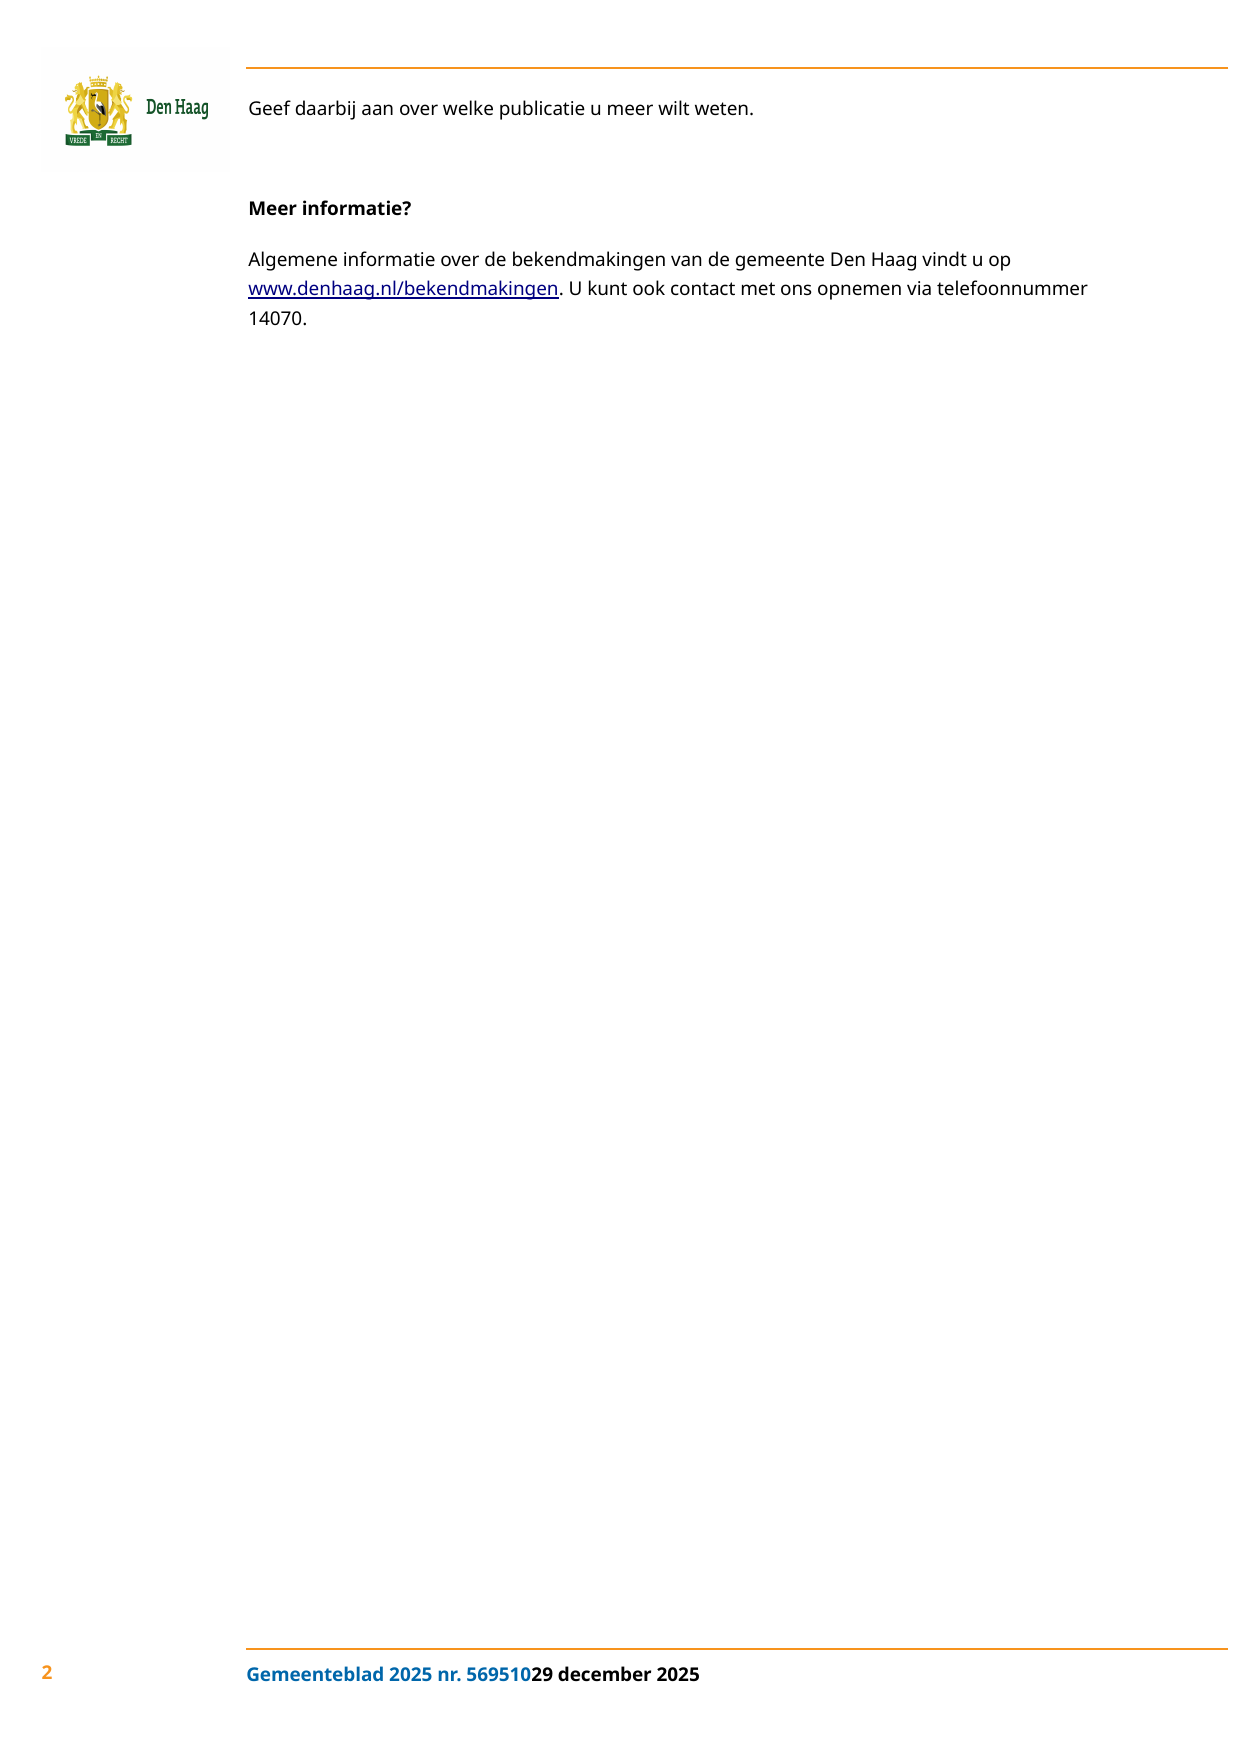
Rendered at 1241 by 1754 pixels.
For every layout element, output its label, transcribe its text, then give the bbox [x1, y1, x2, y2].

picture [41, 47, 231, 172]
text Meer informatie? [248, 196, 1152, 221]
text Algemene informatie over de bekendmakingen van de gemeente Den Haag vindt u op www.denhaag.nl/bekendmakingen. U kunt ook contact met ons opnemen via telefoonnummer 14070. [248, 246, 1152, 331]
text Geef daarbij aan over welke publicatie u meer wilt weten. [248, 95, 1152, 121]
